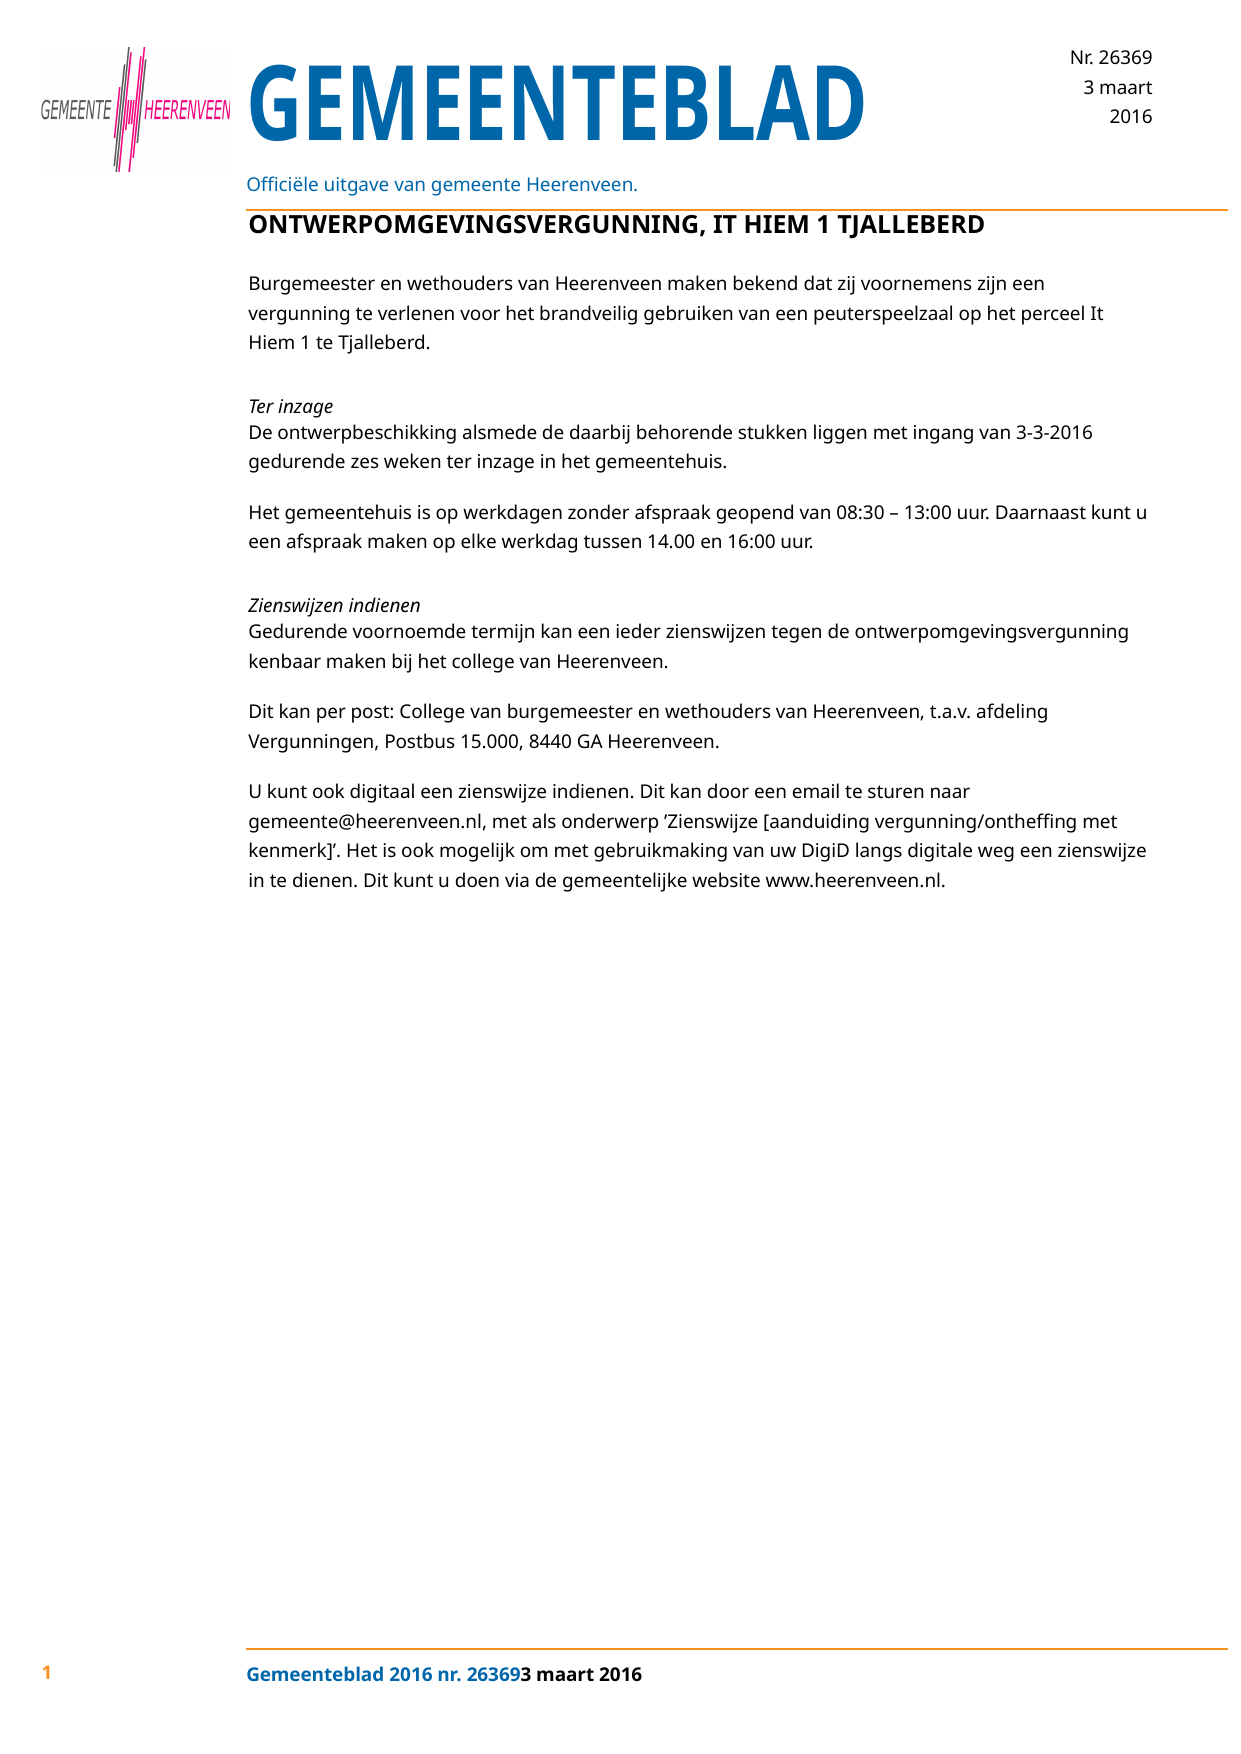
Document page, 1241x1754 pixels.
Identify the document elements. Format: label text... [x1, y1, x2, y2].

text Ter inzage [248, 393, 1152, 419]
text Zienswijzen indienen [248, 593, 1152, 618]
picture [41, 47, 231, 172]
text ONTWERPOMGEVINGSVERGUNNING, IT HIEM 1 TJALLEBERD [248, 211, 1152, 241]
text Het gemeentehuis is op werkdagen zonder afspraak geopend van 08:30 – 13:00 uur. Daarnaast kunt u een afspraak maken op elke werkdag tussen 14.00 en 16:00 uur. [248, 499, 1152, 554]
text De ontwerpbeschikking alsmede de daarbij behorende stukken liggen met ingang van 3-3-2016 gedurende zes weken ter inzage in het gemeentehuis. [248, 419, 1152, 474]
text Burgemeester en wethouders van Heerenveen maken bekend dat zij voornemens zijn een vergunning te verlenen voor het brandveilig gebruiken van een peuterspeelzaal op het perceel It Hiem 1 te Tjalleberd. [248, 270, 1152, 355]
text U kunt ook digitaal een zienswijze indienen. Dit kan door een email te sturen naar gemeente@heerenveen.nl, met als onderwerp ’Zienswijze [aanduiding vergunning/ontheffing met kenmerk]’. Het is ook mogelijk om met gebruikmaking van uw DigiD langs digitale weg een zienswijze in te dienen. Dit kunt u doen via de gemeentelijke website www.heerenveen.nl. [248, 778, 1152, 893]
text Gedurende voornoemde termijn kan een ieder zienswijzen tegen de ontwerpomgevingsvergunning kenbaar maken bij het college van Heerenveen. [248, 618, 1152, 674]
text Dit kan per post: College van burgemeester en wethouders van Heerenveen, t.a.v. afdeling Vergunningen, Postbus 15.000, 8440 GA Heerenveen. [248, 698, 1152, 754]
